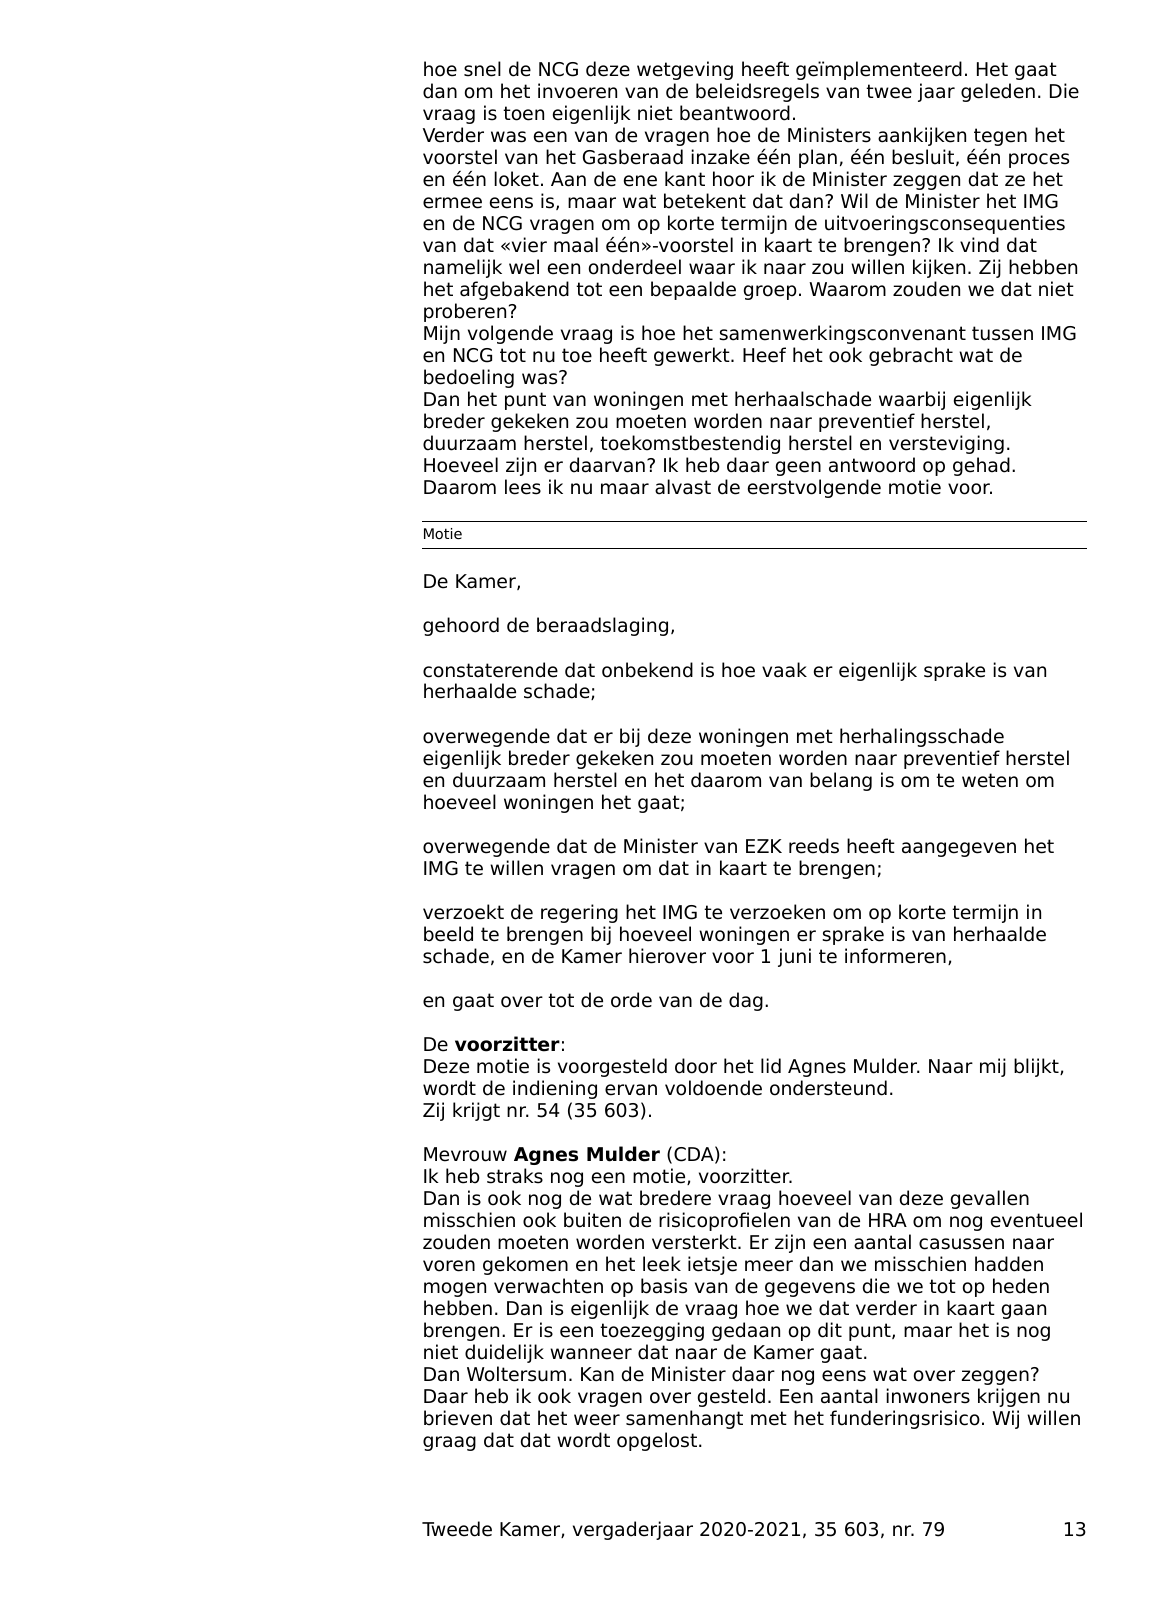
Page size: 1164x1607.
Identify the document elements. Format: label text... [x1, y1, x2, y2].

text De Kamer, [422, 571, 1087, 593]
text Dan is ook nog de wat bredere vraag hoeveel van deze gevallen misschien ook buiten de risicoprofielen van de HRA om nog eventueel zouden moeten worden versterkt. Er zijn een aantal casussen naar voren gekomen en het leek ietsje meer dan we misschien hadden mogen verwachten op basis van de gegevens die we tot op heden hebben. Dan is eigenlijk de vraag hoe we dat verder in kaart gaan brengen. Er is een toezegging gedaan op dit punt, maar het is nog niet duidelijk wanneer dat naar de Kamer gaat. [422, 1188, 1087, 1364]
text gehoord de beraadslaging, [422, 615, 1087, 637]
text Ik heb straks nog een motie, voorzitter. [422, 1166, 1087, 1188]
text Dan het punt van woningen met herhaalschade waarbij eigenlijk breder gekeken zou moeten worden naar preventief herstel, duurzaam herstel, toekomstbestendig herstel en versteviging. Hoeveel zijn er daarvan? Ik heb daar geen antwoord op gehad. Daarom lees ik nu maar alvast de eerstvolgende motie voor. [422, 389, 1087, 499]
text Mevrouw Agnes Mulder (CDA): [422, 1144, 1087, 1166]
text hoe snel de NCG deze wetgeving heeft geïmplementeerd. Het gaat dan om het invoeren van de beleidsregels van twee jaar geleden. Die vraag is toen eigenlijk niet beantwoord. [422, 59, 1087, 125]
text Verder was een van de vragen hoe de Ministers aankijken tegen het voorstel van het Gasberaad inzake één plan, één besluit, één proces en één loket. Aan de ene kant hoor ik de Minister zeggen dat ze het ermee eens is, maar wat betekent dat dan? Wil de Minister het IMG en de NCG vragen om op korte termijn de uitvoeringsconsequenties van dat «vier maal één»-voorstel in kaart te brengen? Ik vind dat namelijk wel een onderdeel waar ik naar zou willen kijken. Zij hebben het afgebakend tot een bepaalde groep. Waarom zouden we dat niet proberen? [422, 125, 1087, 323]
text Mijn volgende vraag is hoe het samenwerkingsconvenant tussen IMG en NCG tot nu toe heeft gewerkt. Heef het ook gebracht wat de bedoeling was? [422, 323, 1087, 389]
text overwegende dat er bij deze woningen met herhalingsschade eigenlijk breder gekeken zou moeten worden naar preventief herstel en duurzaam herstel en het daarom van belang is om te weten om hoeveel woningen het gaat; [422, 726, 1087, 813]
text constaterende dat onbekend is hoe vaak er eigenlijk sprake is van herhaalde schade; [422, 659, 1087, 703]
text verzoekt de regering het IMG te verzoeken om op korte termijn in beeld te brengen bij hoeveel woningen er sprake is van herhaalde schade, en de Kamer hierover voor 1 juni te informeren, [422, 902, 1087, 968]
text overwegende dat de Minister van EZK reeds heeft aangegeven het IMG te willen vragen om dat in kaart te brengen; [422, 836, 1087, 880]
text De voorzitter: [422, 1034, 1087, 1056]
text Deze motie is voorgesteld door het lid Agnes Mulder. Naar mij blijkt, wordt de indiening ervan voldoende ondersteund. [422, 1056, 1087, 1100]
text en gaat over tot de orde van de dag. [422, 990, 1087, 1012]
text Dan Woltersum. Kan de Minister daar nog eens wat over zeggen? Daar heb ik ook vragen over gesteld. Een aantal inwoners krijgen nu brieven dat het weer samenhangt met het funderingsrisico. Wij willen graag dat dat wordt opgelost. [422, 1364, 1087, 1452]
text Zij krijgt nr. 54 (35 603). [422, 1100, 1087, 1122]
table_header Motie [422, 522, 1087, 548]
